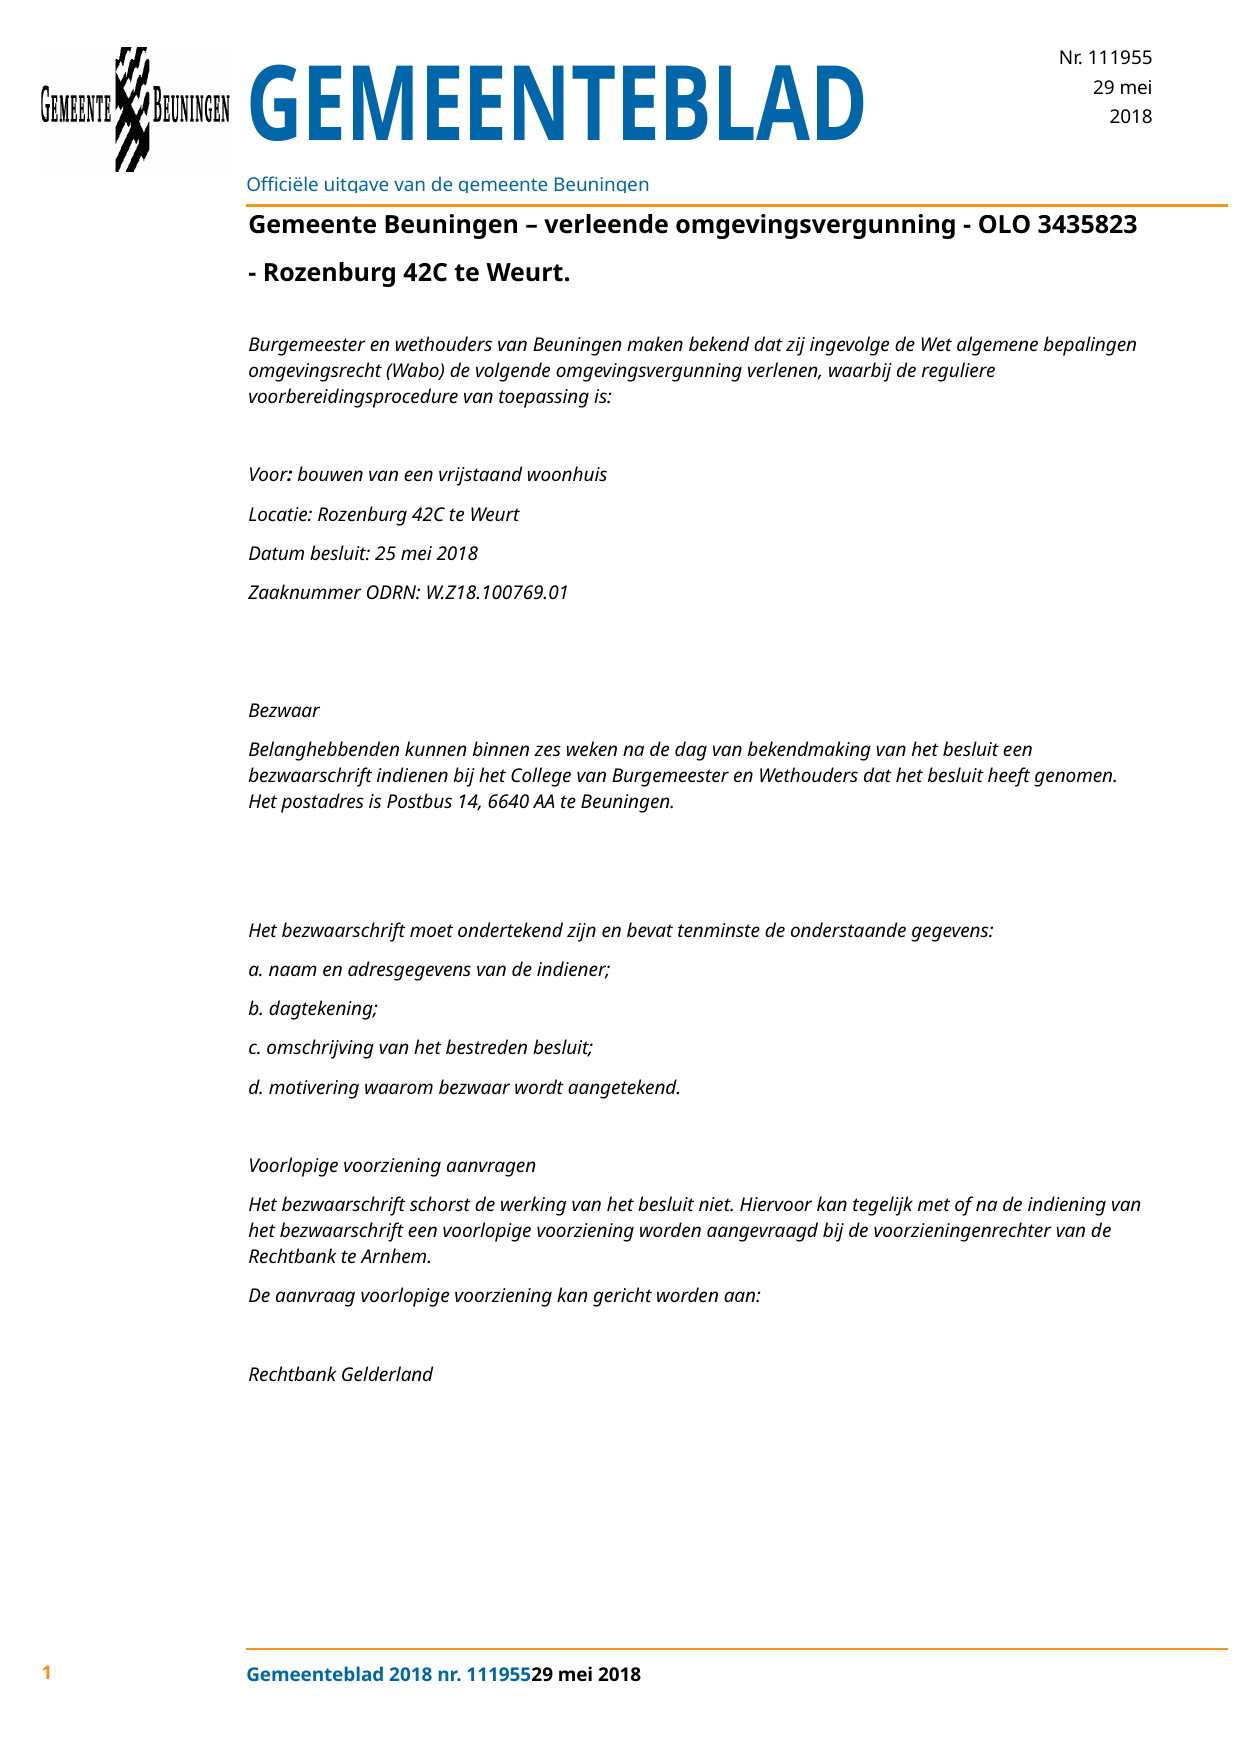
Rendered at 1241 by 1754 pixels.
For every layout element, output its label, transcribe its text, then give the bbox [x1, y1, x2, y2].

text a. naam en adresgegevens van de indiener; [248, 956, 1152, 982]
text Datum besluit: 25 mei 2018 [248, 540, 1152, 566]
text Het bezwaarschrift moet ondertekend zijn en bevat tenminste de onderstaande gegevens: [248, 917, 1152, 942]
text Rechtbank Gelderland [248, 1361, 1152, 1387]
text Bezwaar [248, 697, 1152, 723]
text c. omschrijving van het bestreden besluit; [248, 1034, 1152, 1060]
text b. dagtekening; [248, 995, 1152, 1021]
text Belanghebbenden kunnen binnen zes weken na de dag van bekendmaking van het besluit een bezwaarschrift indienen bij het College van Burgemeester en Wethouders dat het besluit heeft genomen. Het postadres is Postbus 14, 6640 AA te Beuningen. [248, 736, 1152, 813]
text Locatie: Rozenburg 42C te Weurt [248, 501, 1152, 526]
text De aanvraag voorlopige voorziening kan gericht worden aan: [248, 1282, 1152, 1308]
text Gemeente Beuningen – verleende omgevingsvergunning - OLO 3435823 - Rozenburg 42C te Weurt. [248, 207, 1152, 288]
text Voorlopige voorziening aanvragen [248, 1152, 1152, 1178]
text Zaaknummer ODRN: W.Z18.100769.01 [248, 579, 1152, 605]
text Voor: bouwen van een vrijstaand woonhuis [248, 461, 1152, 487]
picture [41, 47, 231, 172]
text d. motivering waarom bezwaar wordt aangetekend. [248, 1074, 1152, 1099]
text Burgemeester en wethouders van Beuningen maken bekend dat zij ingevolge de Wet algemene bepalingen omgevingsrecht (Wabo) de volgende omgevingsvergunning verlenen, waarbij de reguliere voorbereidingsprocedure van toepassing is: [248, 331, 1152, 409]
text Het bezwaarschrift schorst de werking van het besluit niet. Hiervoor kan tegelijk met of na de indiening van het bezwaarschrift een voorlopige voorziening worden aangevraagd bij de voorzieningenrechter van de Rechtbank te Arnhem. [248, 1192, 1152, 1269]
